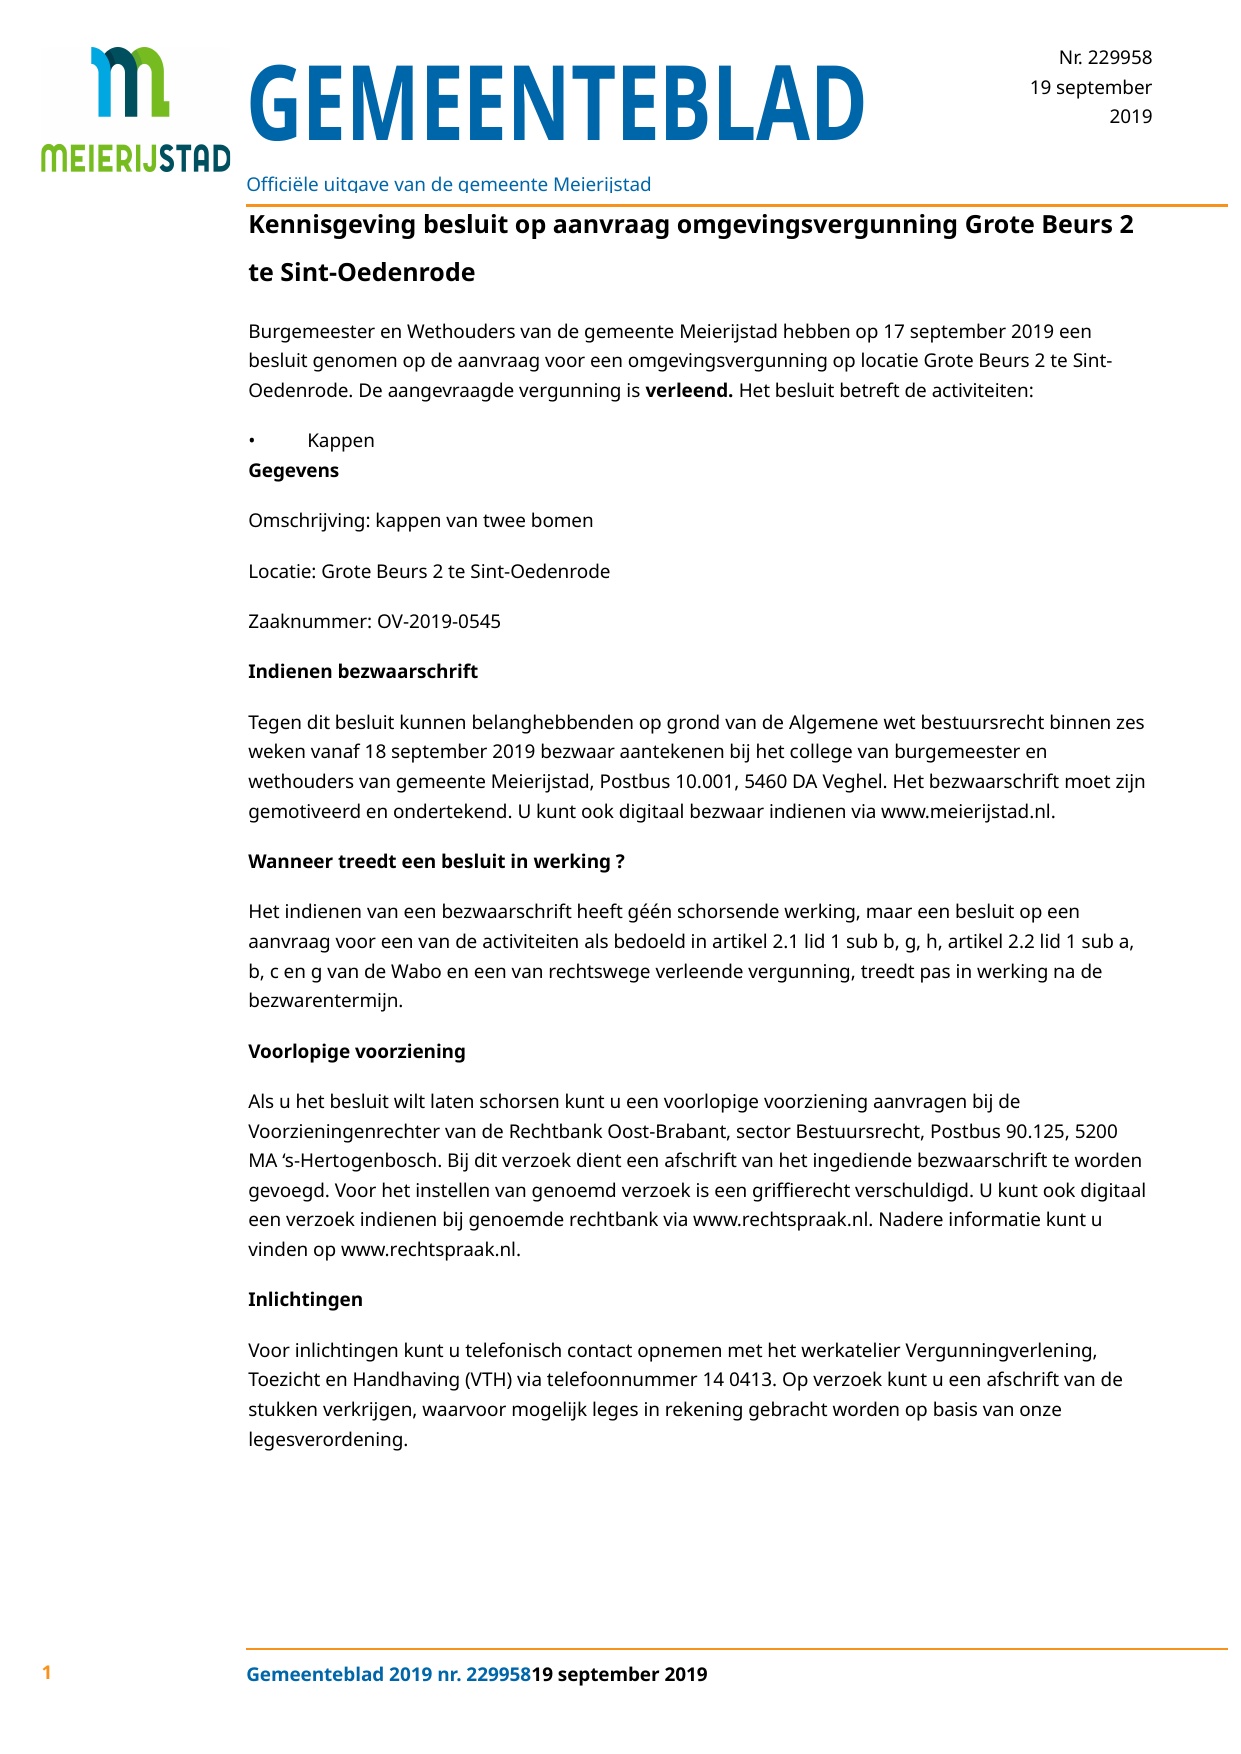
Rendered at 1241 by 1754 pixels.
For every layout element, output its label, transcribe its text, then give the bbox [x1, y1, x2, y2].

text Kennisgeving besluit op aanvraag omgevingsvergunning Grote Beurs 2 te Sint-Oedenrode [248, 207, 1152, 288]
text Burgemeester en Wethouders van de gemeente Meierijstad hebben op 17 september 2019 een besluit genomen op de aanvraag voor een omgevingsvergunning op locatie Grote Beurs 2 te Sint-Oedenrode. De aangevraagde vergunning is verleend. Het besluit betreft de activiteiten: [248, 318, 1152, 403]
text Gegevens [248, 457, 1152, 483]
text Omschrijving: kappen van twee bomen [248, 507, 1152, 533]
text Inlichtingen [248, 1287, 1152, 1312]
text Indienen bezwaarschrift [248, 659, 1152, 684]
text Voor inlichtingen kunt u telefonisch contact opnemen met het werkatelier Vergunningverlening, Toezicht en Handhaving (VTH) via telefoonnummer 14 0413. Op verzoek kunt u een afschrift van de stukken verkrijgen, waarvoor mogelijk leges in rekening gebracht worden op basis van onze legesverordening. [248, 1337, 1152, 1452]
text Als u het besluit wilt laten schorsen kunt u een voorlopige voorziening aanvragen bij de Voorzieningenrechter van de Rechtbank Oost-Brabant, sector Bestuursrecht, Postbus 90.125, 5200 MA ‘s-Hertogenbosch. Bij dit verzoek dient een afschrift van het ingediende bezwaarschrift te worden gevoegd. Voor het instellen van genoemd verzoek is een griffierecht verschuldigd. U kunt ook digitaal een verzoek indienen bij genoemde rechtbank via www.rechtspraak.nl. Nadere informatie kunt u vinden op www.rechtspraak.nl. [248, 1088, 1152, 1262]
text Zaaknummer: OV-2019-0545 [248, 608, 1152, 634]
text Tegen dit besluit kunnen belanghebbenden op grond van de Algemene wet bestuursrecht binnen zes weken vanaf 18 september 2019 bezwaar aantekenen bij het college van burgemeester en wethouders van gemeente Meierijstad, Postbus 10.001, 5460 DA Veghel. Het bezwaarschrift moet zijn gemotiveerd en ondertekend. U kunt ook digitaal bezwaar indienen via www.meierijstad.nl. [248, 709, 1152, 824]
picture [41, 47, 231, 172]
text Wanneer treedt een besluit in werking ? [248, 848, 1152, 874]
text Locatie: Grote Beurs 2 te Sint-Oedenrode [248, 558, 1152, 584]
list Kappen [248, 427, 1152, 453]
text Voorlopige voorziening [248, 1038, 1152, 1064]
text Het indienen van een bezwaarschrift heeft géén schorsende werking, maar een besluit op een aanvraag voor een van de activiteiten als bedoeld in artikel 2.1 lid 1 sub b, g, h, artikel 2.2 lid 1 sub a, b, c en g van de Wabo en een van rechtswege verleende vergunning, treedt pas in werking na de bezwarentermijn. [248, 899, 1152, 1013]
